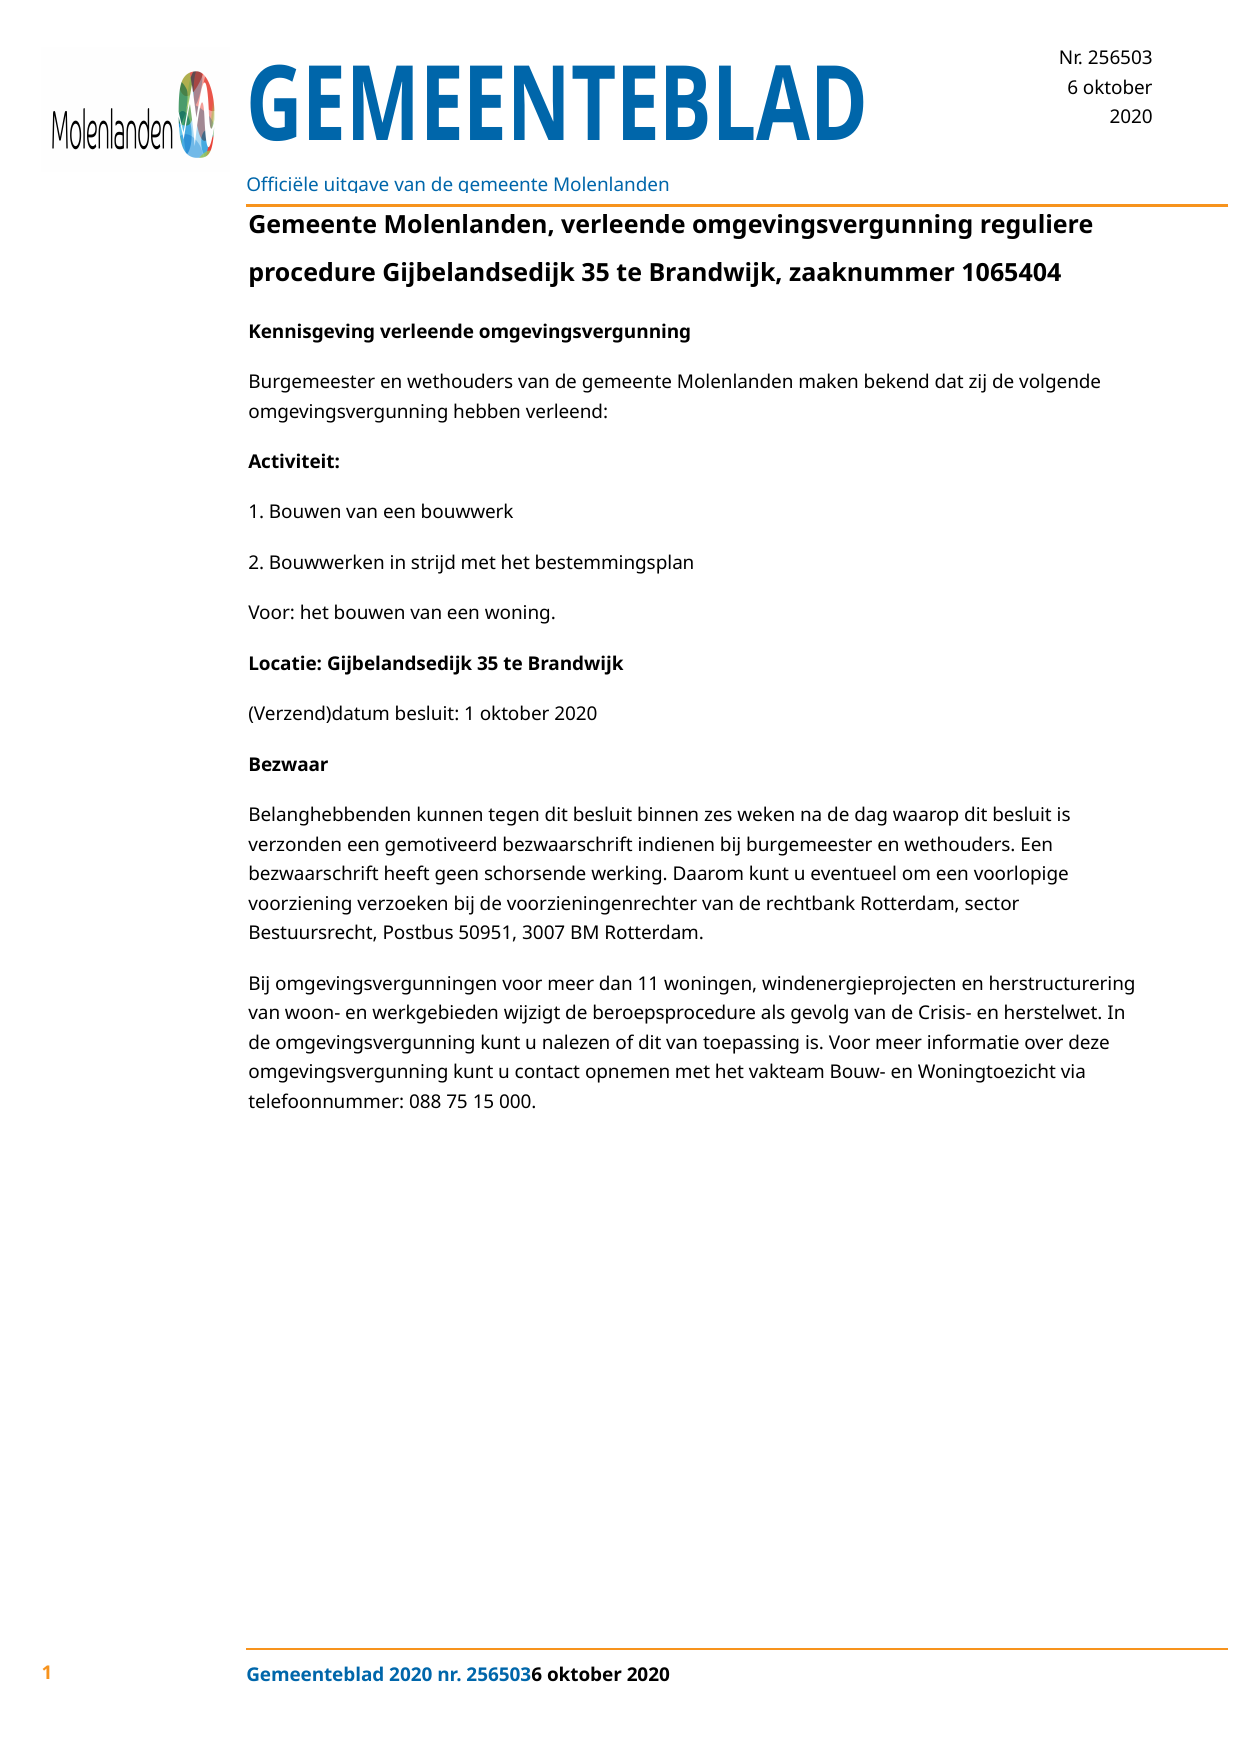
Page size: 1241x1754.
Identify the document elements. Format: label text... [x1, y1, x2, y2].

text Kennisgeving verleende omgevingsvergunning [248, 318, 1152, 344]
text Voor: het bouwen van een woning. [248, 599, 1152, 625]
text 1. Bouwen van een bouwwerk [248, 499, 1152, 524]
text Gemeente Molenlanden, verleende omgevingsvergunning reguliere procedure Gijbelandsedijk 35 te Brandwijk, zaaknummer 1065404 [248, 207, 1152, 288]
text (Verzend)datum besluit: 1 oktober 2020 [248, 700, 1152, 726]
text Locatie: Gijbelandsedijk 35 te Brandwijk [248, 650, 1152, 676]
text Bij omgevingsvergunningen voor meer dan 11 woningen, windenergieprojecten en herstructurering van woon- en werkgebieden wijzigt de beroepsprocedure als gevolg van de Crisis- en herstelwet. In de omgevingsvergunning kunt u nalezen of dit van toepassing is. Voor meer informatie over deze omgevingsvergunning kunt u contact opnemen met het vakteam Bouw- en Woningtoezicht via telefoonnummer: 088 75 15 000. [248, 970, 1152, 1114]
text 2. Bouwwerken in strijd met het bestemmingsplan [248, 549, 1152, 575]
text Activiteit: [248, 448, 1152, 474]
text Burgemeester en wethouders van de gemeente Molenlanden maken bekend dat zij de volgende omgevingsvergunning hebben verleend: [248, 368, 1152, 424]
text Belanghebbenden kunnen tegen dit besluit binnen zes weken na de dag waarop dit besluit is verzonden een gemotiveerd bezwaarschrift indienen bij burgemeester en wethouders. Een bezwaarschrift heeft geen schorsende werking. Daarom kunt u eventueel om een voorlopige voorziening verzoeken bij de voorzieningenrechter van de rechtbank Rotterdam, sector Bestuursrecht, Postbus 50951, 3007 BM Rotterdam. [248, 801, 1152, 945]
text Bezwaar [248, 751, 1152, 777]
picture [41, 47, 231, 172]
